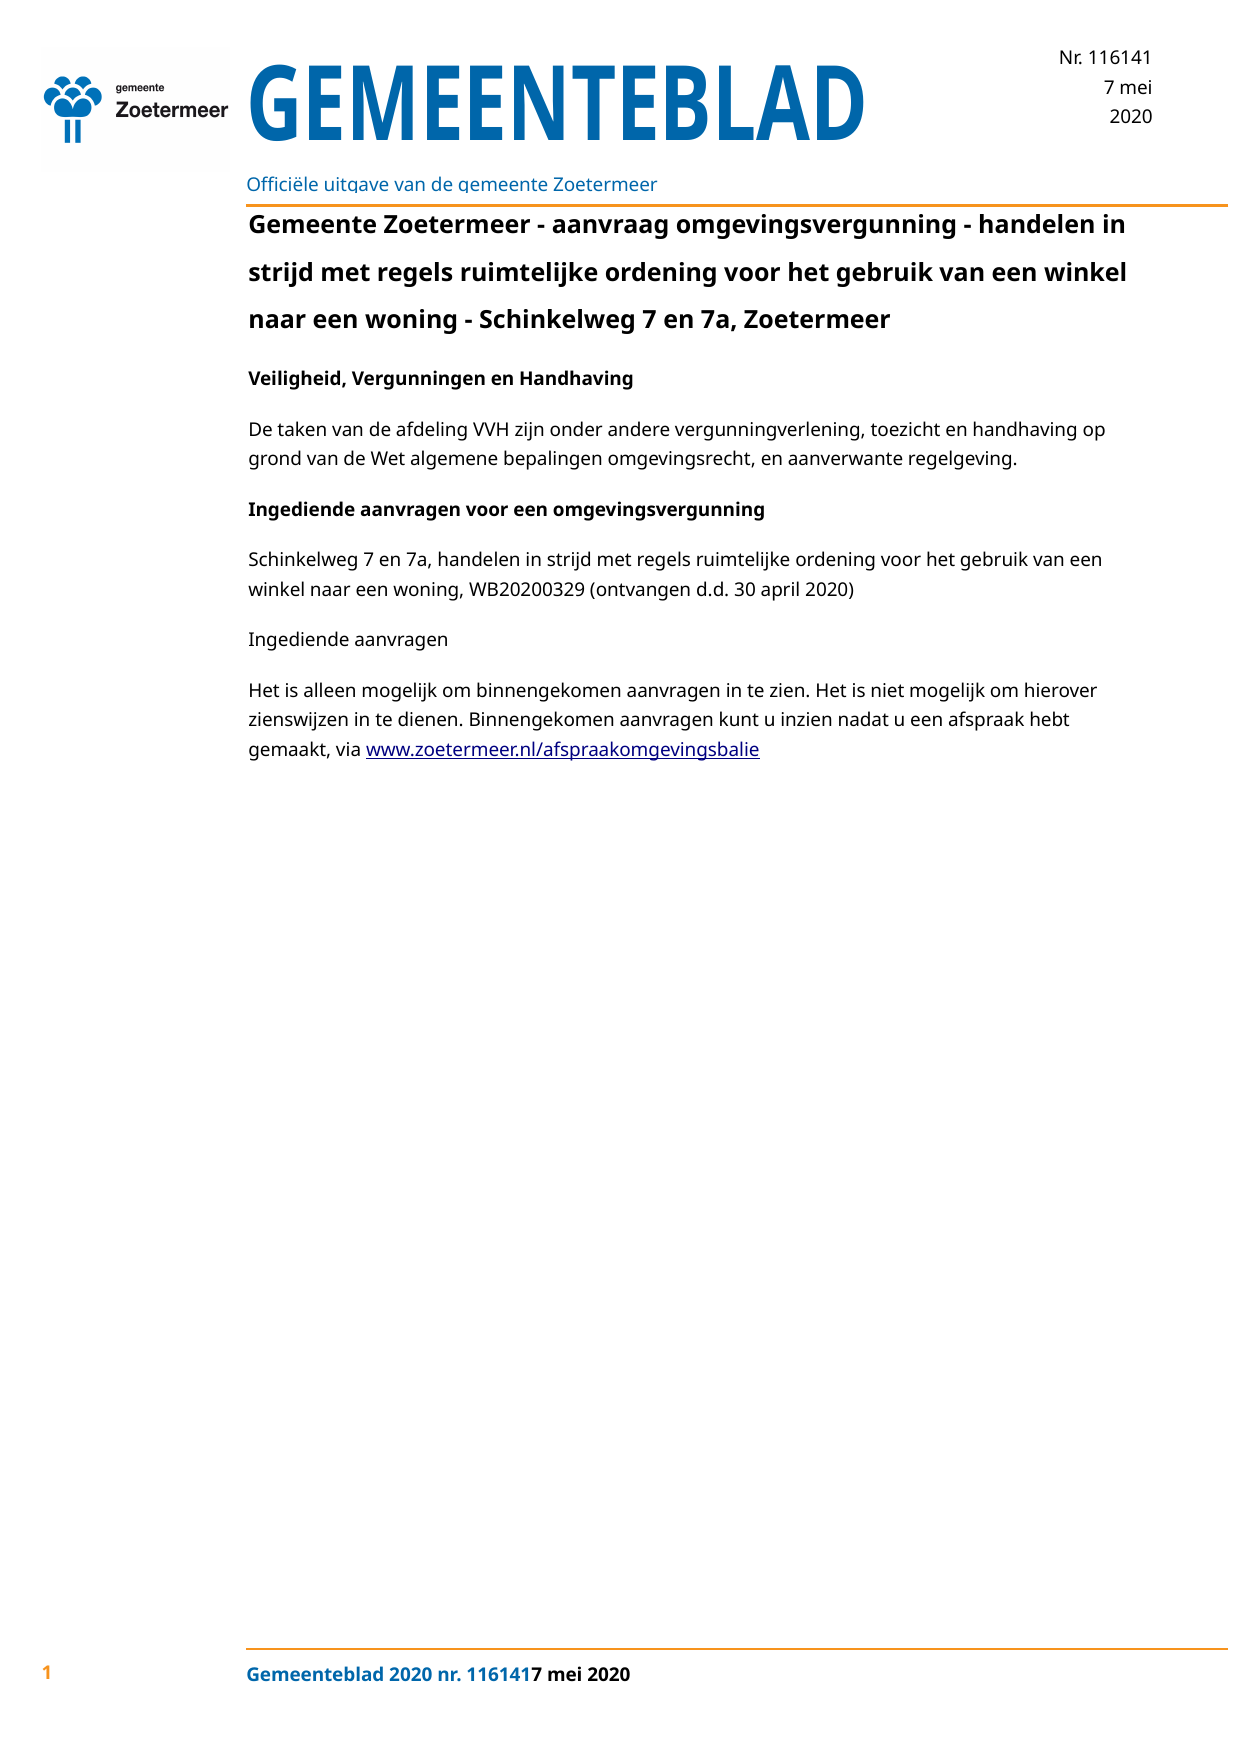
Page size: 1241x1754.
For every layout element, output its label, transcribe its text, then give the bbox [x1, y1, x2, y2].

text Schinkelweg 7 en 7a, handelen in strijd met regels ruimtelijke ordening voor het gebruik van een winkel naar een woning, WB20200329 (ontvangen d.d. 30 april 2020) [248, 546, 1152, 602]
text Ingediende aanvragen voor een omgevingsvergunning [248, 496, 1152, 522]
text Veiligheid, Vergunningen en Handhaving [248, 366, 1152, 391]
text Ingediende aanvragen [248, 626, 1152, 652]
text Gemeente Zoetermeer - aanvraag omgevingsvergunning - handelen in strijd met regels ruimtelijke ordening voor het gebruik van een winkel naar een woning - Schinkelweg 7 en 7a, Zoetermeer [248, 207, 1152, 336]
text De taken van de afdeling VVH zijn onder andere vergunningverlening, toezicht en handhaving op grond van de Wet algemene bepalingen omgevingsrecht, en aanverwante regelgeving. [248, 416, 1152, 471]
text Het is alleen mogelijk om binnengekomen aanvragen in te zien. Het is niet mogelijk om hierover zienswijzen in te dienen. Binnengekomen aanvragen kunt u inzien nadat u een afspraak hebt gemaakt, via www.zoetermeer.nl/afspraakomgevingsbalie [248, 677, 1152, 762]
picture [41, 47, 231, 172]
